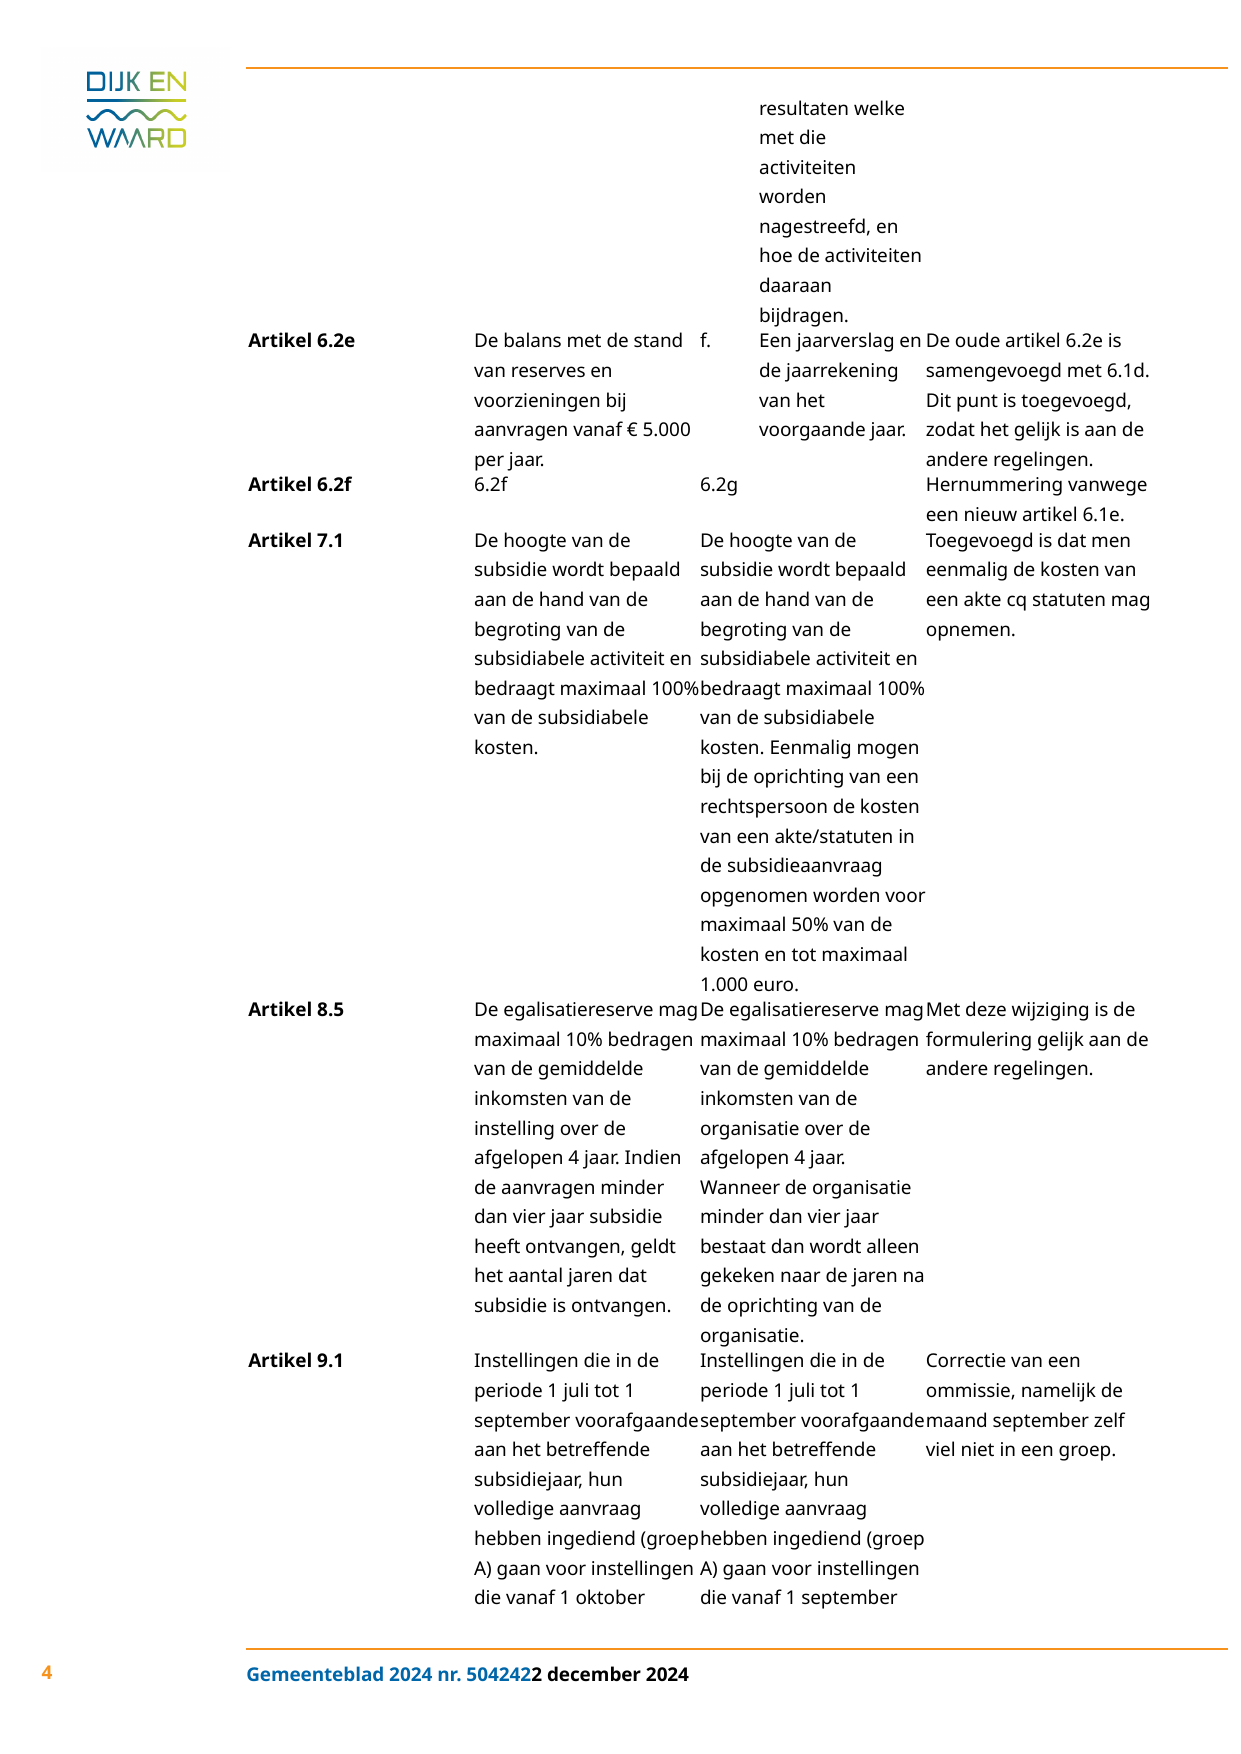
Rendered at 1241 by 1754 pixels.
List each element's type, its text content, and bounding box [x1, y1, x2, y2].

table_cell Correctie van een ommissie, namelijk de maand september zelf viel niet in een groep. [926, 1348, 1152, 1610]
table_cell Instellingen die in de periode 1 juli tot 1 september voorafgaande aan het betreffende subsidiejaar, hun volledige aanvraag hebben ingediend (groep A) gaan voor instellingen die vanaf 1 september [700, 1348, 926, 1610]
table_cell 6.2f [474, 472, 700, 527]
table_cell [926, 95, 1152, 328]
table_cell De oude artikel 6.2e is samengevoegd met 6.1d. Dit punt is toegevoegd, zodat het gelijk is aan de andere regelingen. [926, 328, 1152, 472]
table_cell 6.2g [700, 472, 926, 527]
table_cell Instellingen die in de periode 1 juli tot 1 september voorafgaande aan het betreffende subsidiejaar, hun volledige aanvraag hebben ingediend (groep A) gaan voor instellingen die vanaf 1 oktober [474, 1348, 700, 1610]
table_cell De balans met de stand van reserves en voorzieningen bij aanvragen vanaf € 5.000 per jaar. [474, 328, 700, 472]
picture [41, 47, 231, 172]
table_cell Met deze wijziging is de formulering gelijk aan de andere regelingen. [926, 996, 1152, 1348]
table_cell [474, 95, 700, 328]
table_cell De hoogte van de subsidie wordt bepaald aan de hand van de begroting van de subsidiabele activiteit en bedraagt maximaal 100% van de subsidiabele kosten. [474, 527, 700, 996]
table_cell De egalisatiereserve mag maximaal 10% bedragen van de gemiddelde inkomsten van de instelling over de afgelopen 4 jaar. Indien de aanvragen minder dan vier jaar subsidie heeft ontvangen, geldt het aantal jaren dat subsidie is ontvangen. [474, 996, 700, 1348]
table_cell [248, 95, 474, 328]
table_cell resultaten welke met die activiteiten worden nagestreefd, en hoe de activiteiten daaraan bijdragen. [700, 95, 926, 328]
table_cell Hernummering vanwege een nieuw artikel 6.1e. [926, 472, 1152, 527]
table_cell Artikel 6.2f [248, 472, 474, 527]
table_cell Artikel 9.1 [248, 1348, 474, 1610]
table_cell Artikel 7.1 [248, 527, 474, 996]
table_cell Artikel 8.5 [248, 996, 474, 1348]
table_cell De egalisatiereserve mag maximaal 10% bedragen van de gemiddelde inkomsten van de organisatie over de afgelopen 4 jaar. Wanneer de organisatie minder dan vier jaar bestaat dan wordt alleen gekeken naar de jaren na de oprichting van de organisatie. [700, 996, 926, 1348]
table_cell De hoogte van de subsidie wordt bepaald aan de hand van de begroting van de subsidiabele activiteit en bedraagt maximaal 100% van de subsidiabele kosten. Eenmalig mogen bij de oprichting van een rechtspersoon de kosten van een akte/statuten in de subsidieaanvraag opgenomen worden voor maximaal 50% van de kosten en tot maximaal 1.000 euro. [700, 527, 926, 996]
table_cell Een jaarverslag en de jaarrekening van het voorgaande jaar. [700, 328, 926, 472]
table_cell Toegevoegd is dat men eenmalig de kosten van een akte cq statuten mag opnemen. [926, 527, 1152, 996]
table_cell Artikel 6.2e [248, 328, 474, 472]
